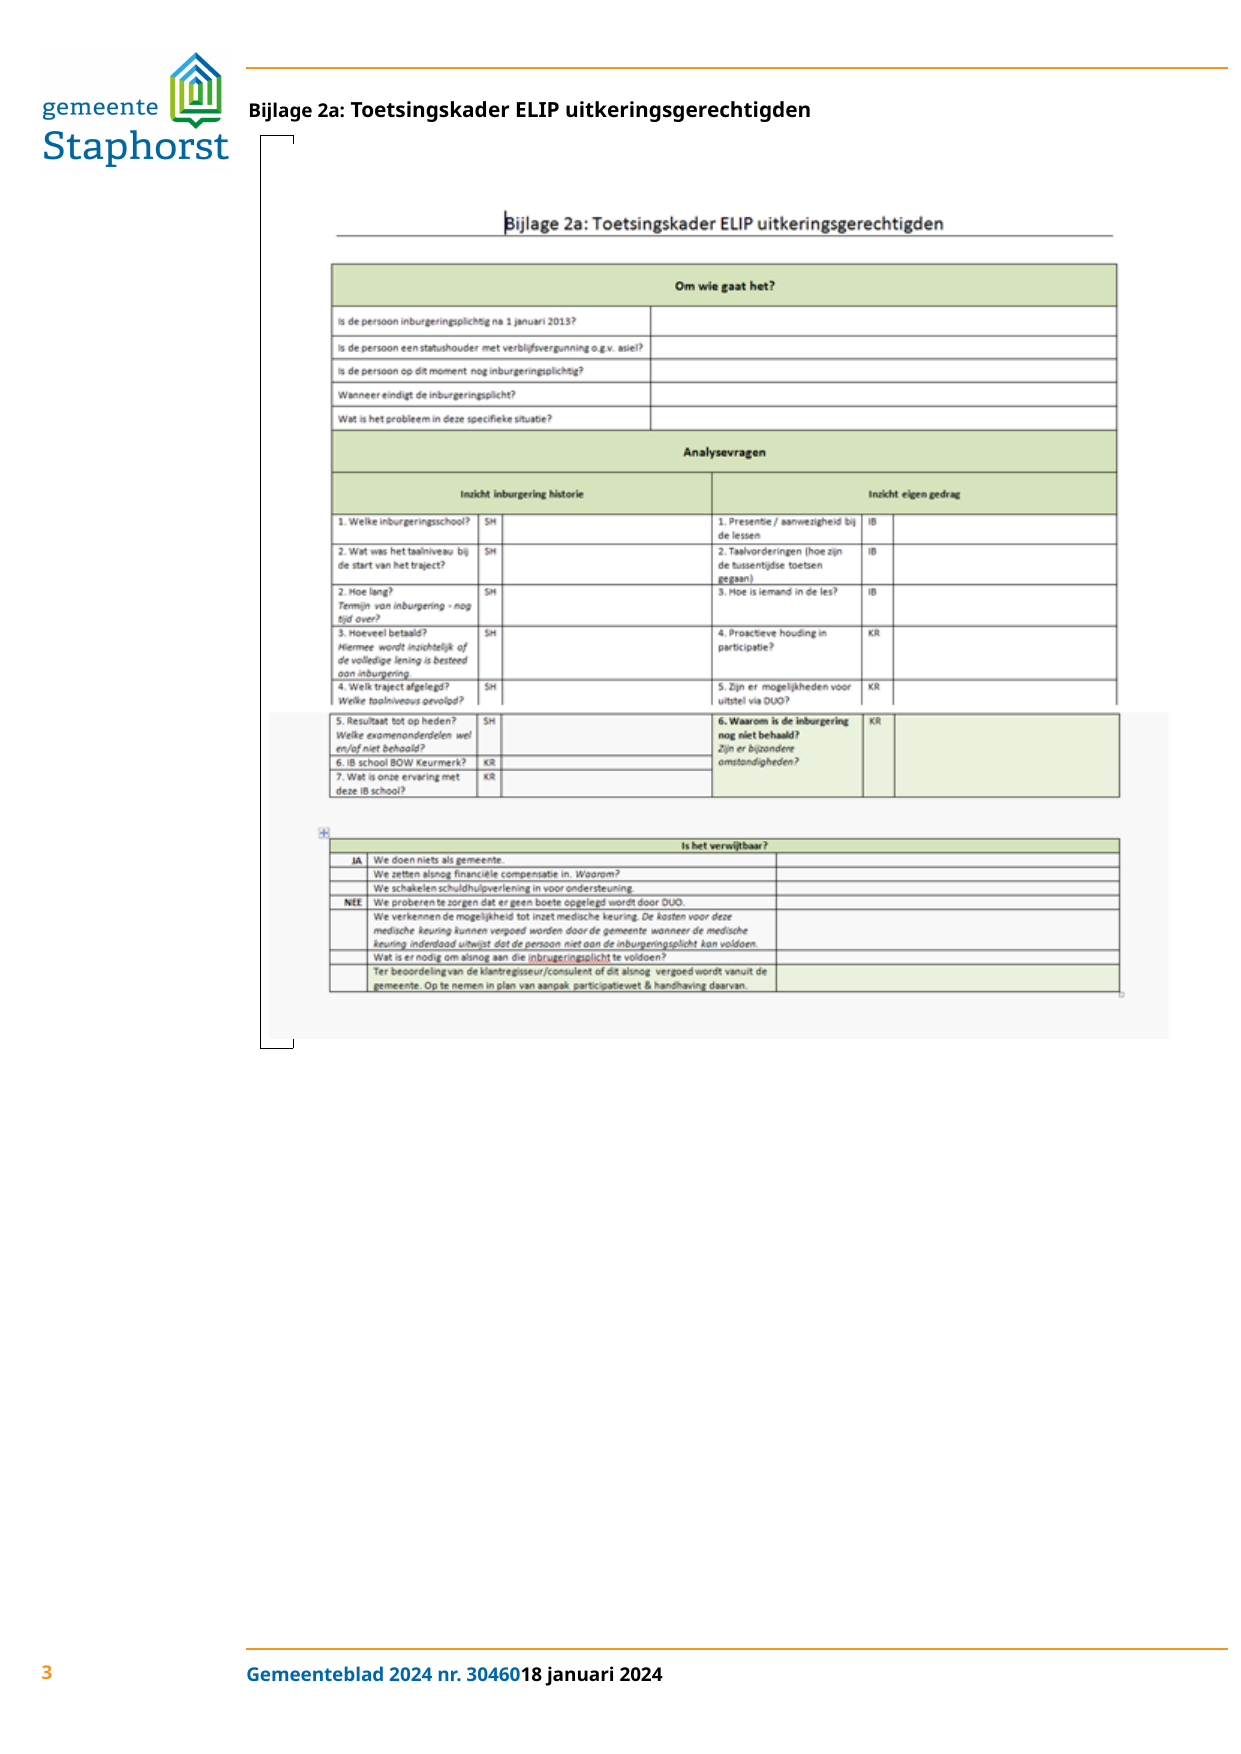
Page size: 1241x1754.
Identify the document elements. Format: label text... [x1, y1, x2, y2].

picture [268, 144, 1173, 1039]
picture [41, 47, 231, 172]
text Bijlage 2a: Toetsingskader ELIP uitkeringsgerechtigden [248, 95, 1152, 123]
